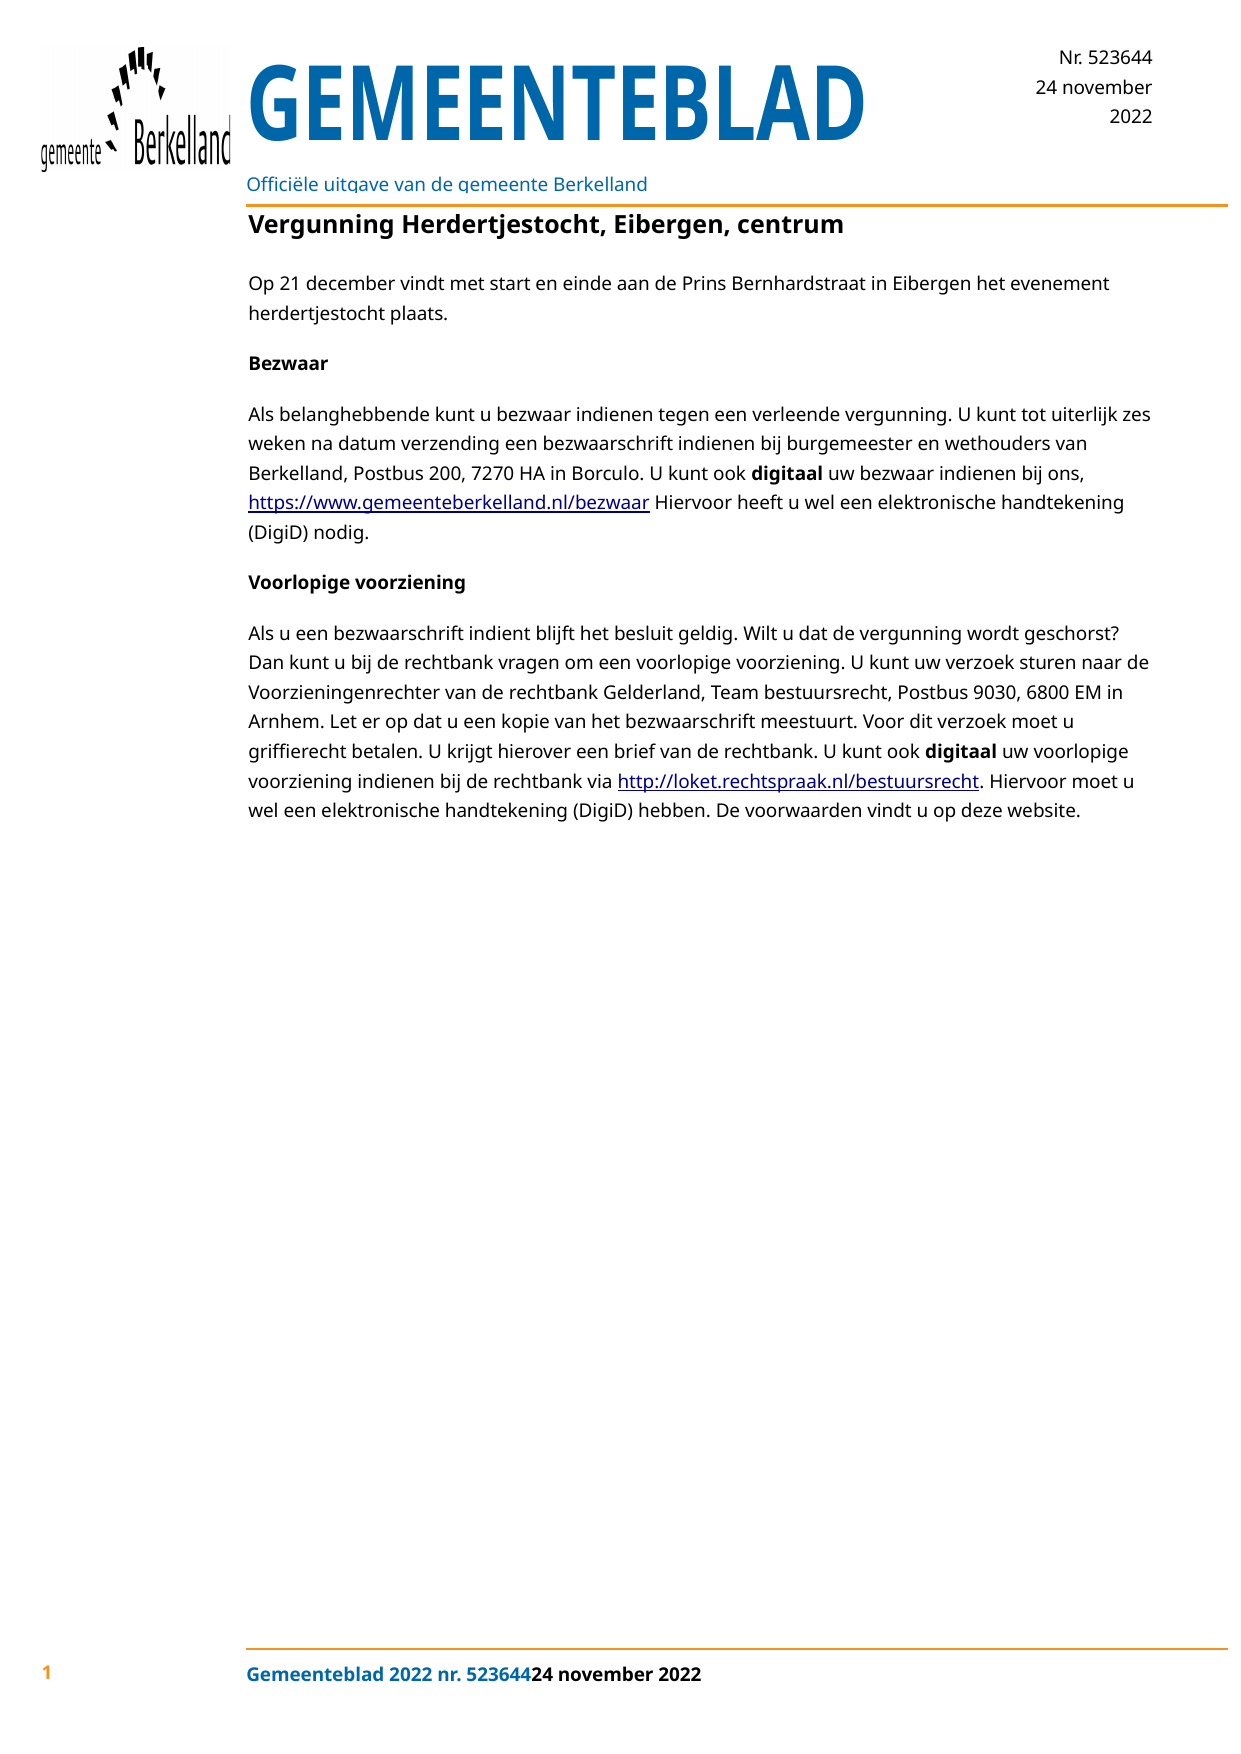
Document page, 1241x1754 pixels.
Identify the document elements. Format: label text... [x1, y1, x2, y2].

text Als u een bezwaarschrift indient blijft het besluit geldig. Wilt u dat de vergunning wordt geschorst? Dan kunt u bij de rechtbank vragen om een voorlopige voorziening. U kunt uw verzoek sturen naar de Voorzieningenrechter van de rechtbank Gelderland, Team bestuursrecht, Postbus 9030, 6800 EM in Arnhem. Let er op dat u een kopie van het bezwaarschrift meestuurt. Voor dit verzoek moet u griffierecht betalen. U krijgt hierover een brief van de rechtbank. U kunt ook digitaal uw voorlopige voorziening indienen bij de rechtbank via http://loket.rechtspraak.nl/bestuursrecht. Hiervoor moet u wel een elektronische handtekening (DigiD) hebben. De voorwaarden vindt u op deze website. [248, 620, 1152, 823]
text Voorlopige voorziening [248, 569, 1152, 595]
picture [41, 47, 231, 172]
text Bezwaar [248, 350, 1152, 376]
text Op 21 december vindt met start en einde aan de Prins Bernhardstraat in Eibergen het evenement herdertjestocht plaats. [248, 270, 1152, 326]
text Als belanghebbende kunt u bezwaar indienen tegen een verleende vergunning. U kunt tot uiterlijk zes weken na datum verzending een bezwaarschrift indienen bij burgemeester en wethouders van Berkelland, Postbus 200, 7270 HA in Borculo. U kunt ook digitaal uw bezwaar indienen bij ons, https://www.gemeenteberkelland.nl/bezwaar Hiervoor heeft u wel een elektronische handtekening (DigiD) nodig. [248, 401, 1152, 545]
text Vergunning Herdertjestocht, Eibergen, centrum [248, 207, 1152, 241]
